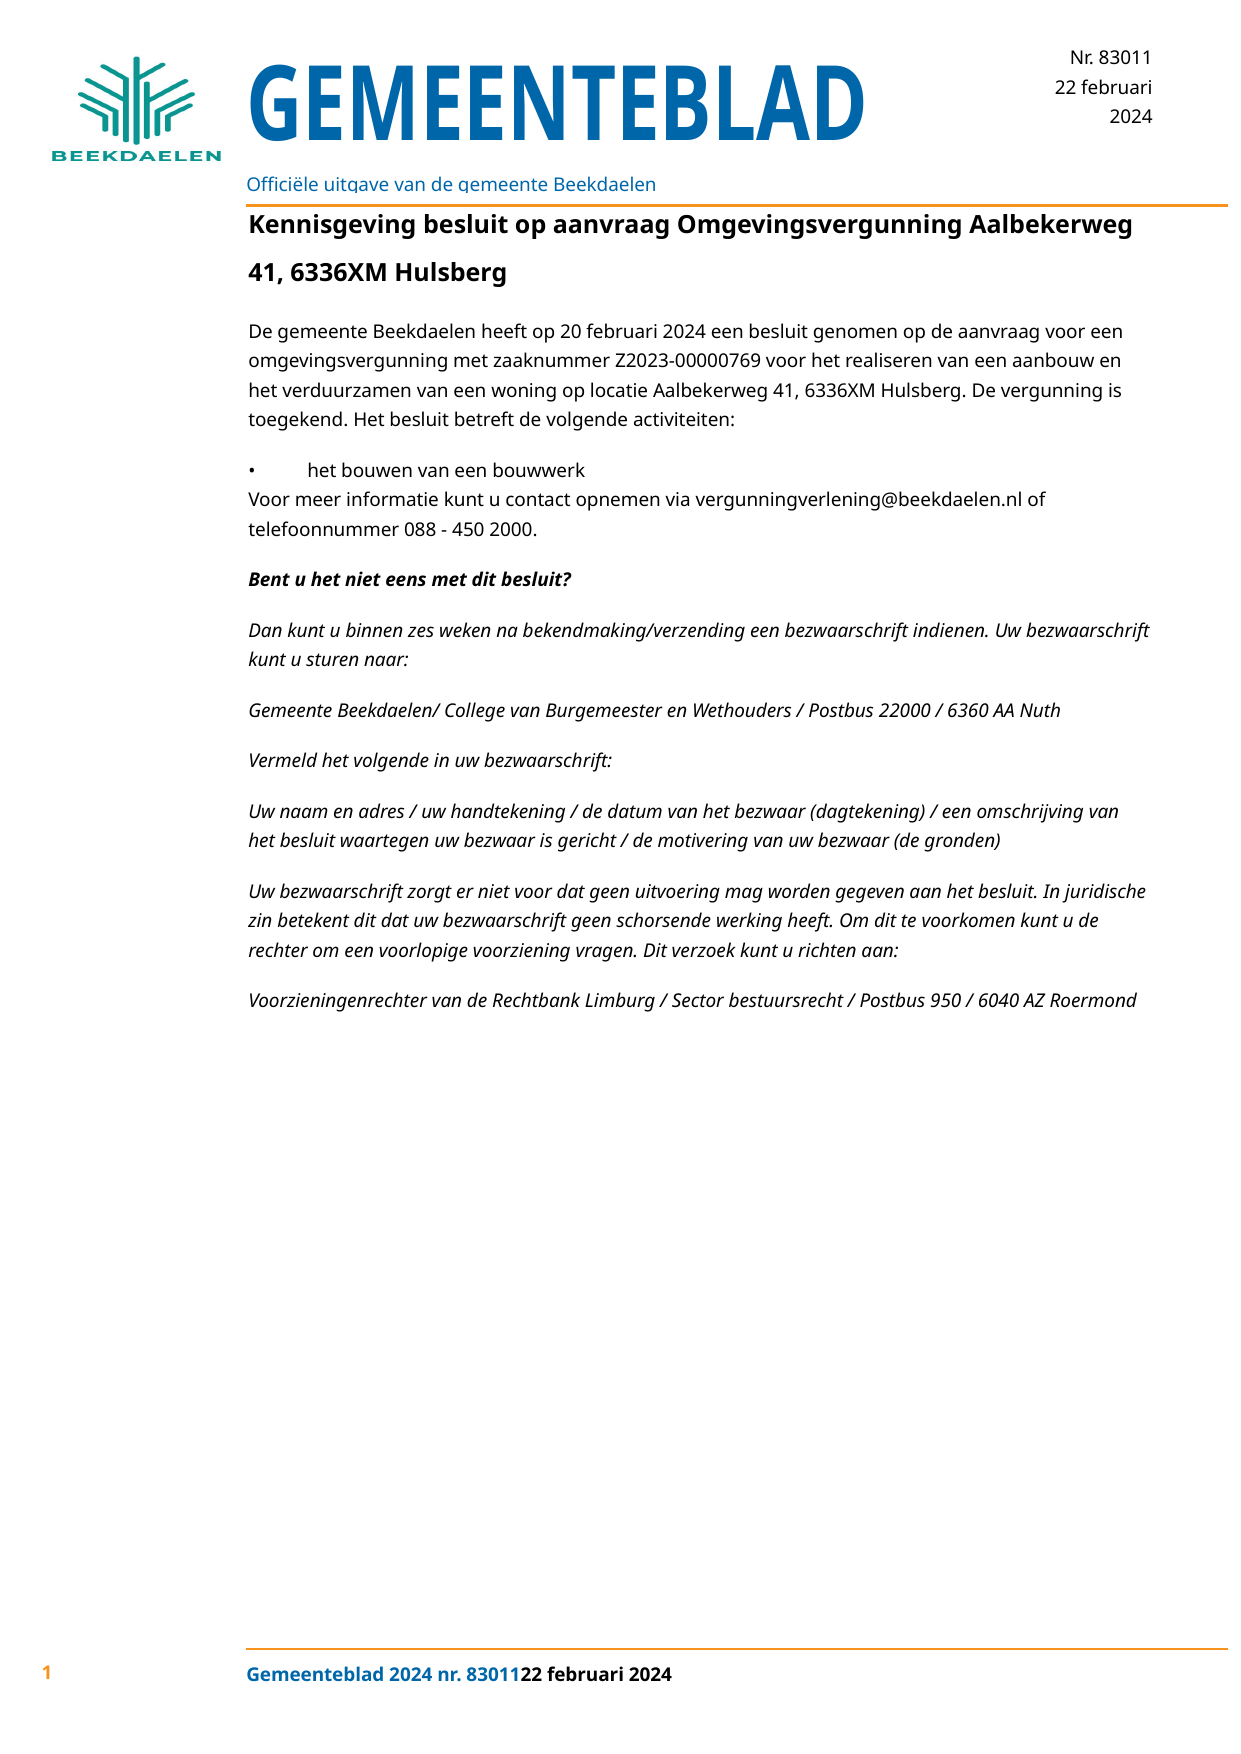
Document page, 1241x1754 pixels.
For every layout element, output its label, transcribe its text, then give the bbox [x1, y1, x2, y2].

text Uw naam en adres / uw handtekening / de datum van het bezwaar (dagtekening) / een omschrijving van het besluit waartegen uw bezwaar is gericht / de motivering van uw bezwaar (de gronden) [248, 798, 1152, 853]
text De gemeente Beekdaelen heeft op 20 februari 2024 een besluit genomen op de aanvraag voor een omgevingsvergunning met zaaknummer Z2023-00000769 voor het realiseren van een aanbouw en het verduurzamen van een woning op locatie Aalbekerweg 41, 6336XM Hulsberg. De vergunning is toegekend. Het besluit betreft de volgende activiteiten: [248, 318, 1152, 432]
text Dan kunt u binnen zes weken na bekendmaking/verzending een bezwaarschrift indienen. Uw bezwaarschrift kunt u sturen naar: [248, 617, 1152, 672]
text Bent u het niet eens met dit besluit? [248, 567, 1152, 592]
text Voor meer informatie kunt u contact opnemen via vergunningverlening@beekdaelen.nl of telefoonnummer 088 - 450 2000. [248, 487, 1152, 542]
text Vermeld het volgende in uw bezwaarschrift: [248, 747, 1152, 773]
text Voorzieningenrechter van de Rechtbank Limburg / Sector bestuursrecht / Postbus 950 / 6040 AZ Roermond [248, 987, 1152, 1013]
text Uw bezwaarschrift zorgt er niet voor dat geen uitvoering mag worden gegeven aan het besluit. In juridische zin betekent dit dat uw bezwaarschrift geen schorsende werking heeft. Om dit te voorkomen kunt u de rechter om een voorlopige voorziening vragen. Dit verzoek kunt u richten aan: [248, 878, 1152, 963]
text Gemeente Beekdaelen/ College van Burgemeester en Wethouders / Postbus 22000 / 6360 AA Nuth [248, 697, 1152, 723]
text Kennisgeving besluit op aanvraag Omgevingsvergunning Aalbekerweg 41, 6336XM Hulsberg [248, 207, 1152, 288]
list het bouwen van een bouwwerk [248, 457, 1152, 483]
picture [41, 47, 231, 172]
